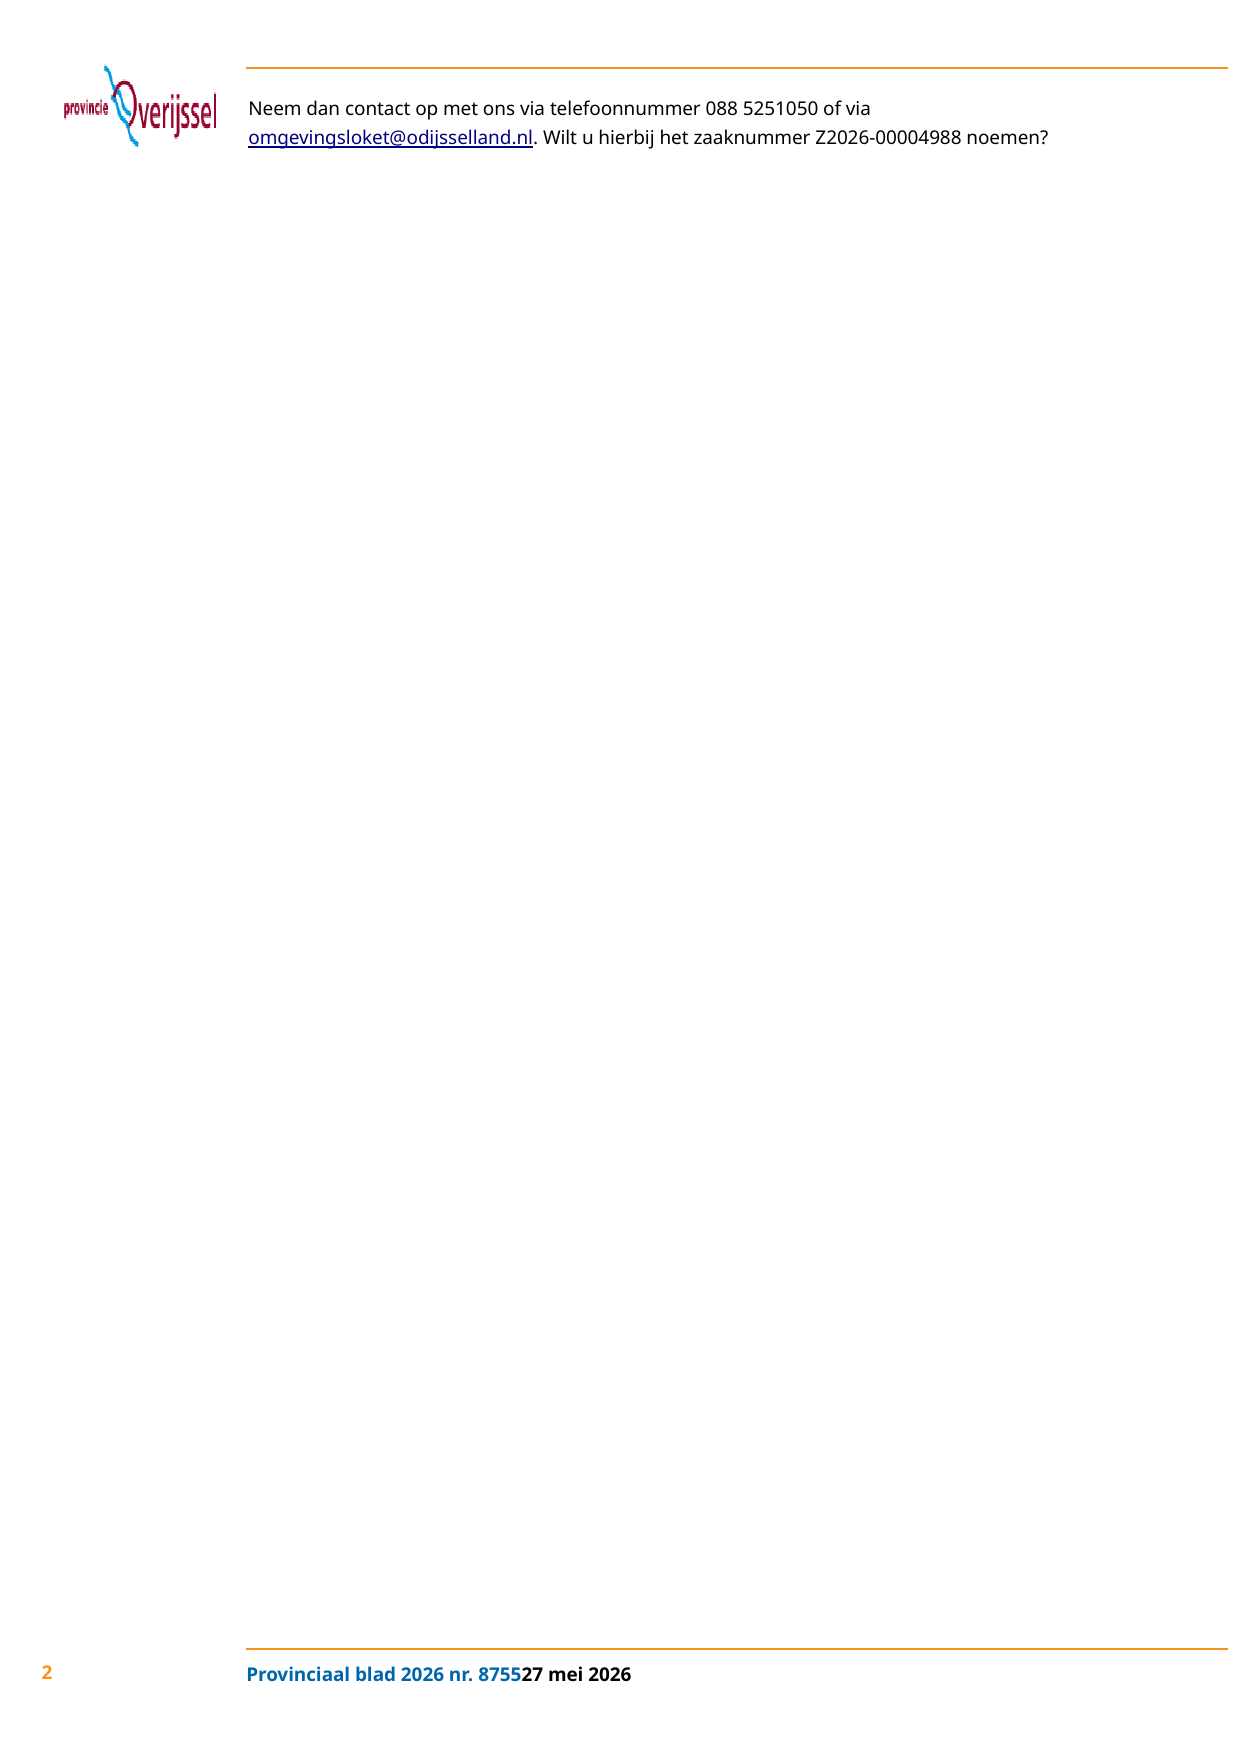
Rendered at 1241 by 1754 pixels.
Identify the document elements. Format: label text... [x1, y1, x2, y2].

picture [41, 47, 231, 172]
text Neem dan contact op met ons via telefoonnummer 088 5251050 of via omgevingsloket@odijsselland.nl. Wilt u hierbij het zaaknummer Z2026-00004988 noemen? [248, 95, 1152, 150]
